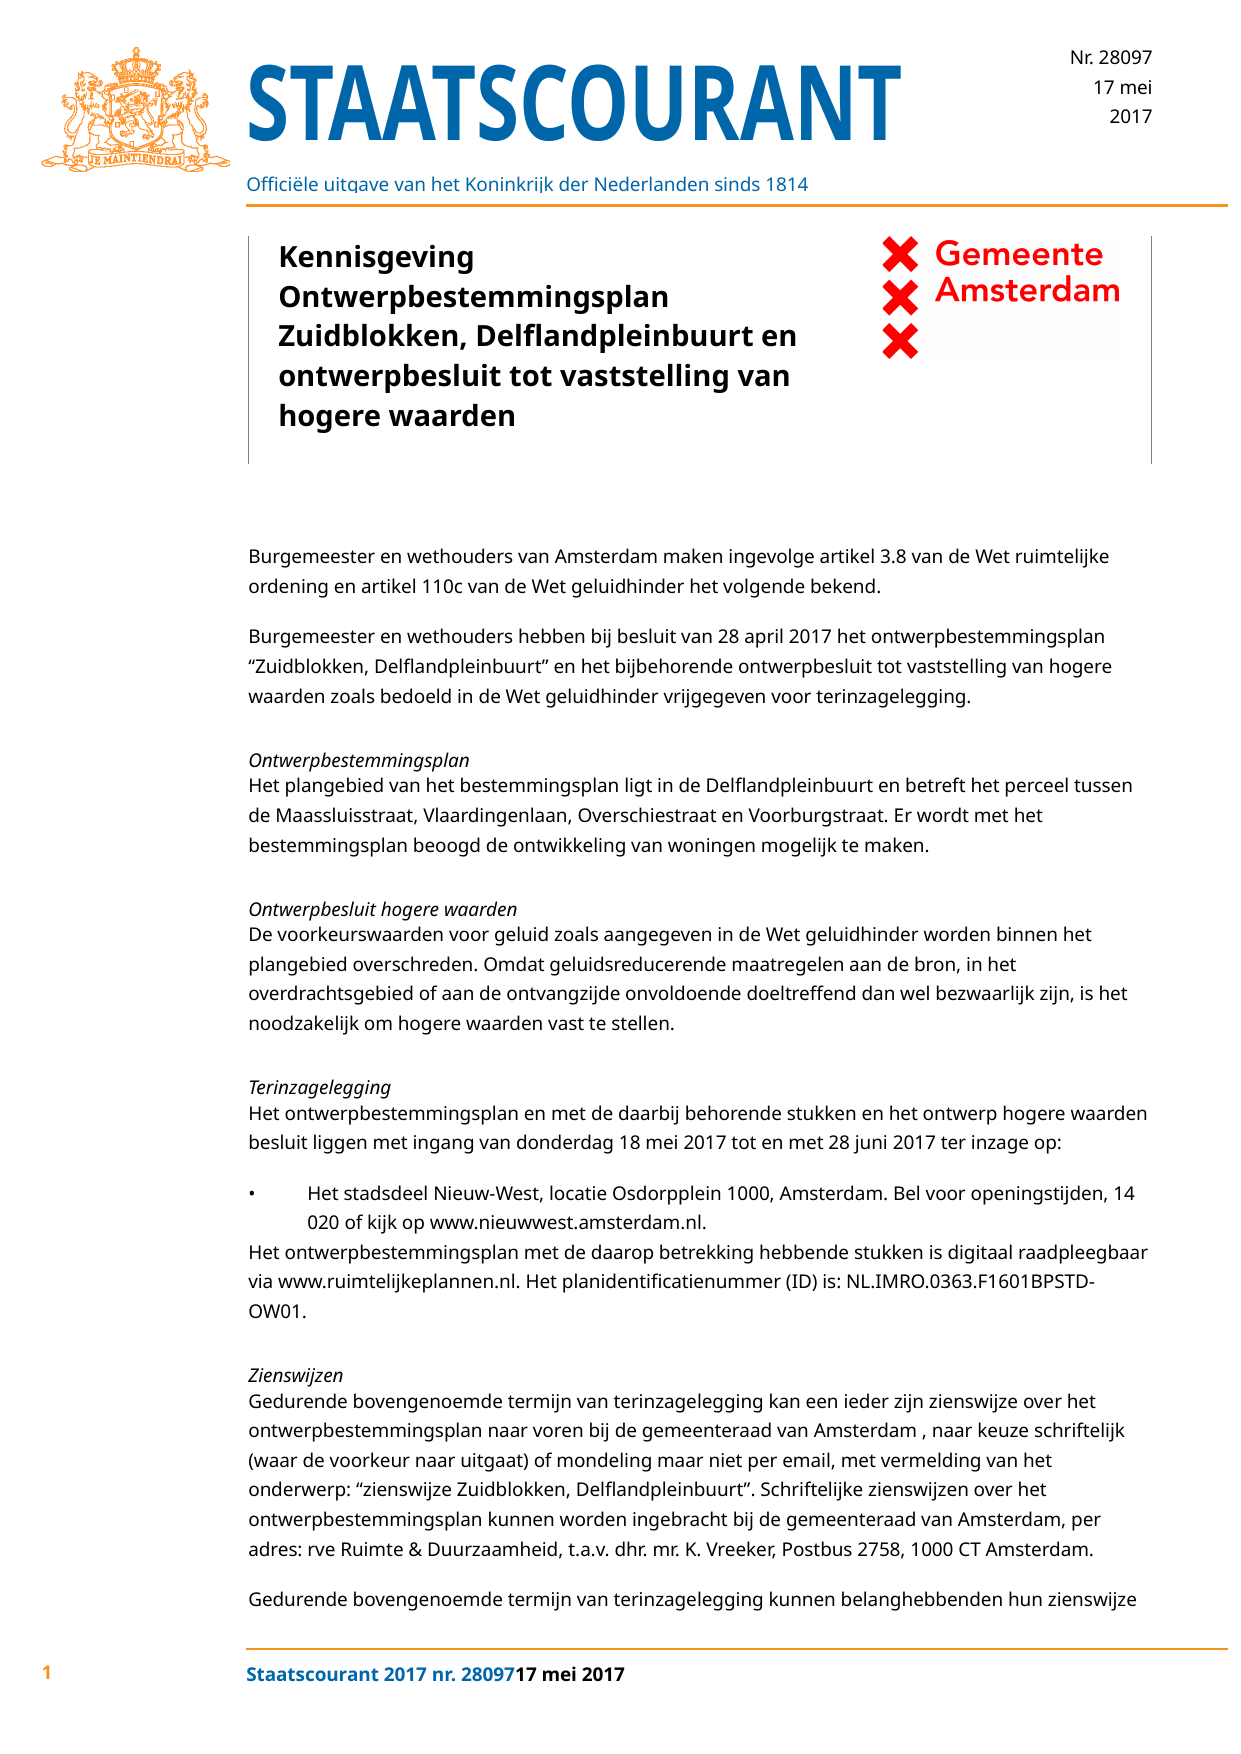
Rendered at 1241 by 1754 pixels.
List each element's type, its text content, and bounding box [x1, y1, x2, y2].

picture [882, 236, 1119, 359]
picture [41, 47, 231, 172]
text Ontwerpbestemmingsplan [248, 747, 1152, 773]
text De voorkeurswaarden voor geluid zoals aangegeven in de Wet geluidhinder worden binnen het plangebied overschreden. Omdat geluidsreducerende maatregelen aan de bron, in het overdrachtsgebied of aan de ontvangzijde onvoldoende doeltreffend dan wel bezwaarlijk zijn, is het noodzakelijk om hogere waarden vast te stellen. [248, 921, 1152, 1036]
text Het ontwerpbestemmingsplan en met de daarbij behorende stukken en het ontwerp hogere waarden besluit liggen met ingang van donderdag 18 mei 2017 tot en met 28 juni 2017 ter inzage op: [248, 1100, 1152, 1155]
text Het plangebied van het bestemmingsplan ligt in de Delflandpleinbuurt en betreft het perceel tussen de Maassluisstraat, Vlaardingenlaan, Overschiestraat en Voorburgstraat. Er wordt met het bestemmingsplan beoogd de ontwikkeling van woningen mogelijk te maken. [248, 773, 1152, 857]
text Ontwerpbesluit hogere waarden [248, 896, 1152, 921]
text Gedurende bovengenoemde termijn van terinzagelegging kunnen belanghebbenden hun zienswijze [248, 1586, 1152, 1612]
text Het ontwerpbestemmingsplan met de daarop betrekking hebbende stukken is digitaal raadpleegbaar via www.ruimtelijkeplannen.nl. Het planidentificatienummer (ID) is: NL.IMRO.0363.F1601BPSTD-OW01. [248, 1239, 1152, 1324]
text Zienswijzen [248, 1362, 1152, 1388]
list Het stadsdeel Nieuw-West, locatie Osdorpplein 1000, Amsterdam. Bel voor openingstijden, 14 020 of kijk op www.nieuwwest.amsterdam.nl. [248, 1180, 1152, 1235]
table_header [850, 236, 1151, 464]
table_header Kennisgeving Ontwerpbestemmingsplan Zuidblokken, Delflandpleinbuurt en ontwerpbesluit tot vaststelling van hogere waarden [249, 236, 850, 464]
text Gedurende bovengenoemde termijn van terinzagelegging kan een ieder zijn zienswijze over het ontwerpbestemmingsplan naar voren bij de gemeenteraad van Amsterdam , naar keuze schriftelijk (waar de voorkeur naar uitgaat) of mondeling maar niet per email, met vermelding van het onderwerp: “zienswijze Zuidblokken, Delflandpleinbuurt”. Schriftelijke zienswijzen over het ontwerpbestemmingsplan kunnen worden ingebracht bij de gemeenteraad van Amsterdam, per adres: rve Ruimte & Duurzaamheid, t.a.v. dhr. mr. K. Vreeker, Postbus 2758, 1000 CT Amsterdam. [248, 1388, 1152, 1562]
text Terinzagelegging [248, 1074, 1152, 1100]
text Burgemeester en wethouders hebben bij besluit van 28 april 2017 het ontwerpbestemmingsplan “Zuidblokken, Delflandpleinbuurt” en het bijbehorende ontwerpbesluit tot vaststelling van hogere waarden zoals bedoeld in de Wet geluidhinder vrijgegeven voor terinzagelegging. [248, 624, 1152, 709]
text Burgemeester en wethouders van Amsterdam maken ingevolge artikel 3.8 van de Wet ruimtelijke ordening en artikel 110c van de Wet geluidhinder het volgende bekend. [248, 544, 1152, 599]
